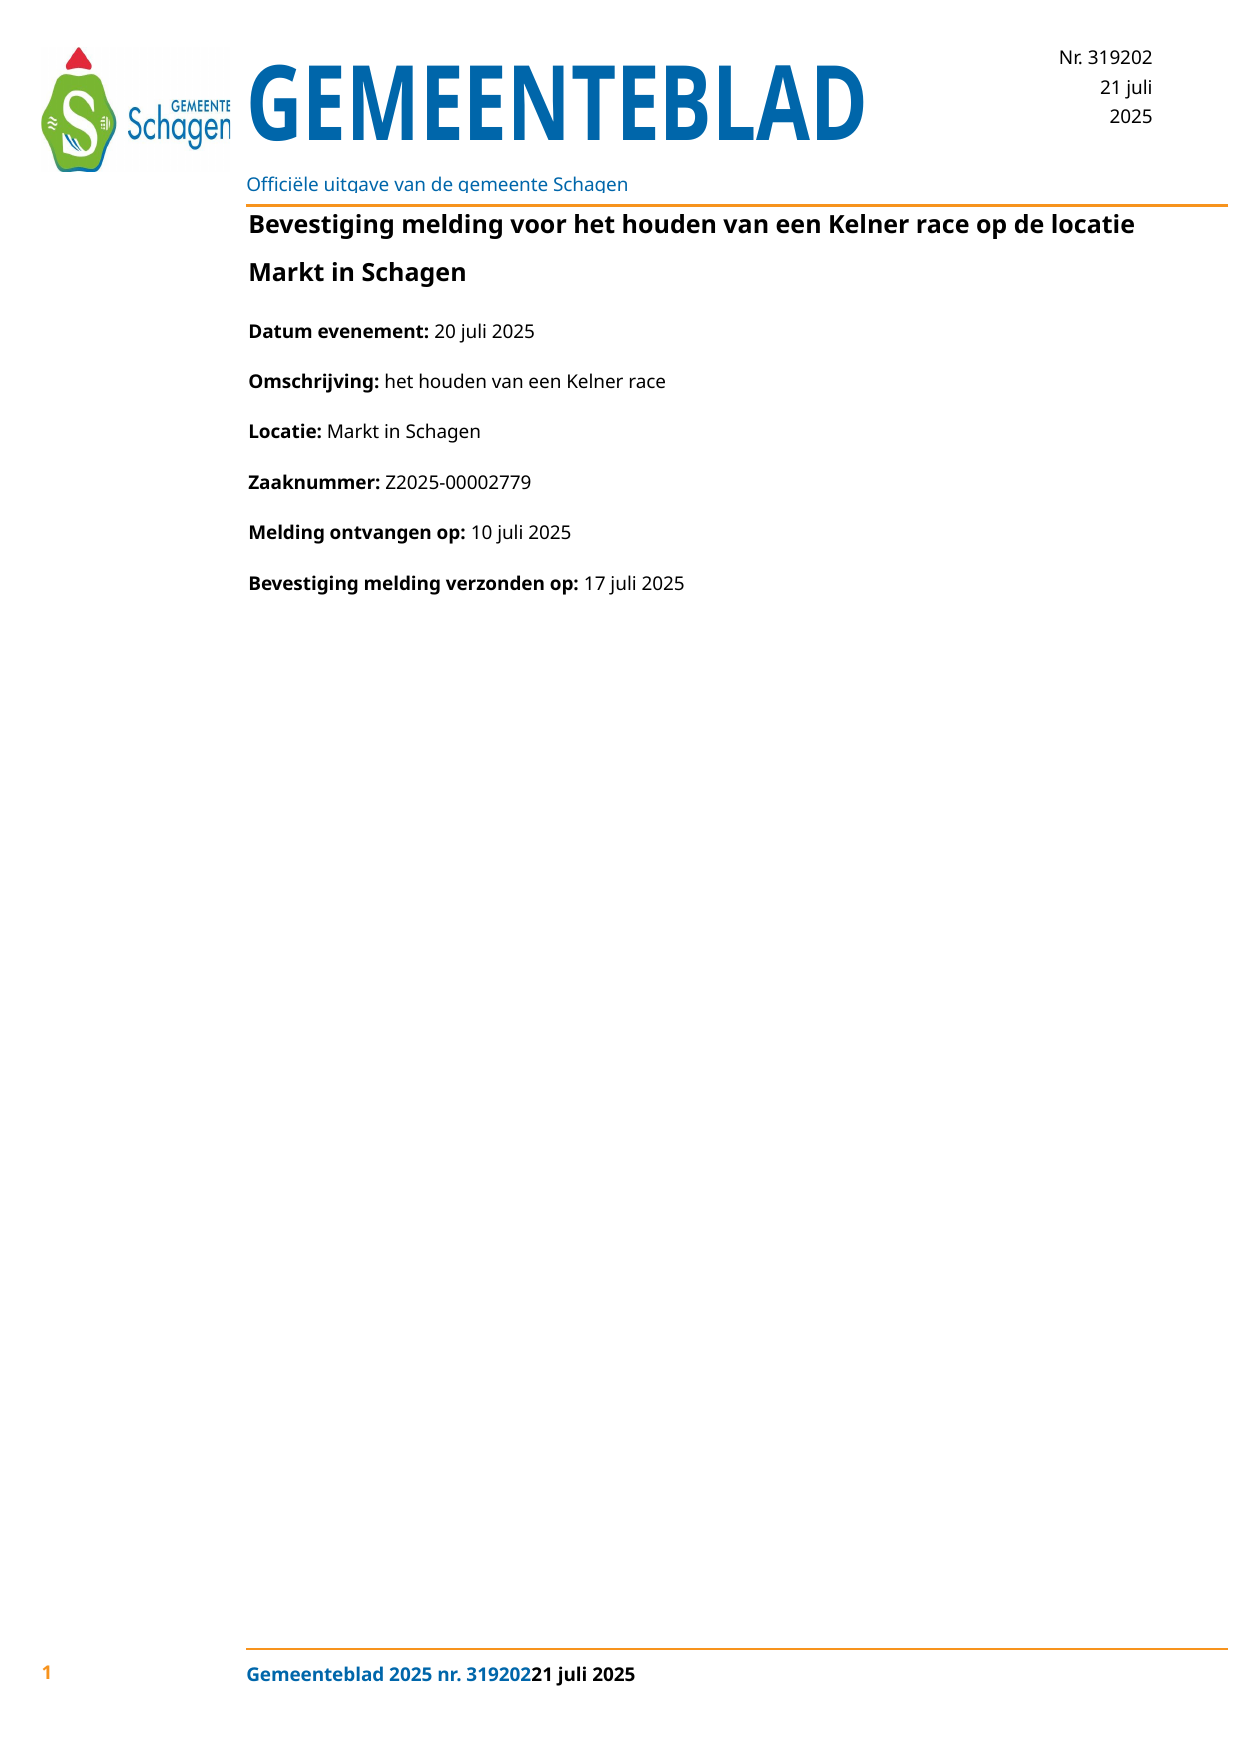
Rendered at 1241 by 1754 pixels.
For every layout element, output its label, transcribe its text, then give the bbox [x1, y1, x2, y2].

picture [41, 47, 231, 172]
text Melding ontvangen op: 10 juli 2025 [248, 519, 1152, 545]
text Bevestiging melding voor het houden van een Kelner race op de locatie Markt in Schagen [248, 207, 1152, 288]
text Bevestiging melding verzonden op: 17 juli 2025 [248, 570, 1152, 596]
text Datum evenement: 20 juli 2025 [248, 318, 1152, 344]
text Omschrijving: het houden van een Kelner race [248, 368, 1152, 394]
text Locatie: Markt in Schagen [248, 419, 1152, 444]
text Zaaknummer: Z2025-00002779 [248, 469, 1152, 495]
